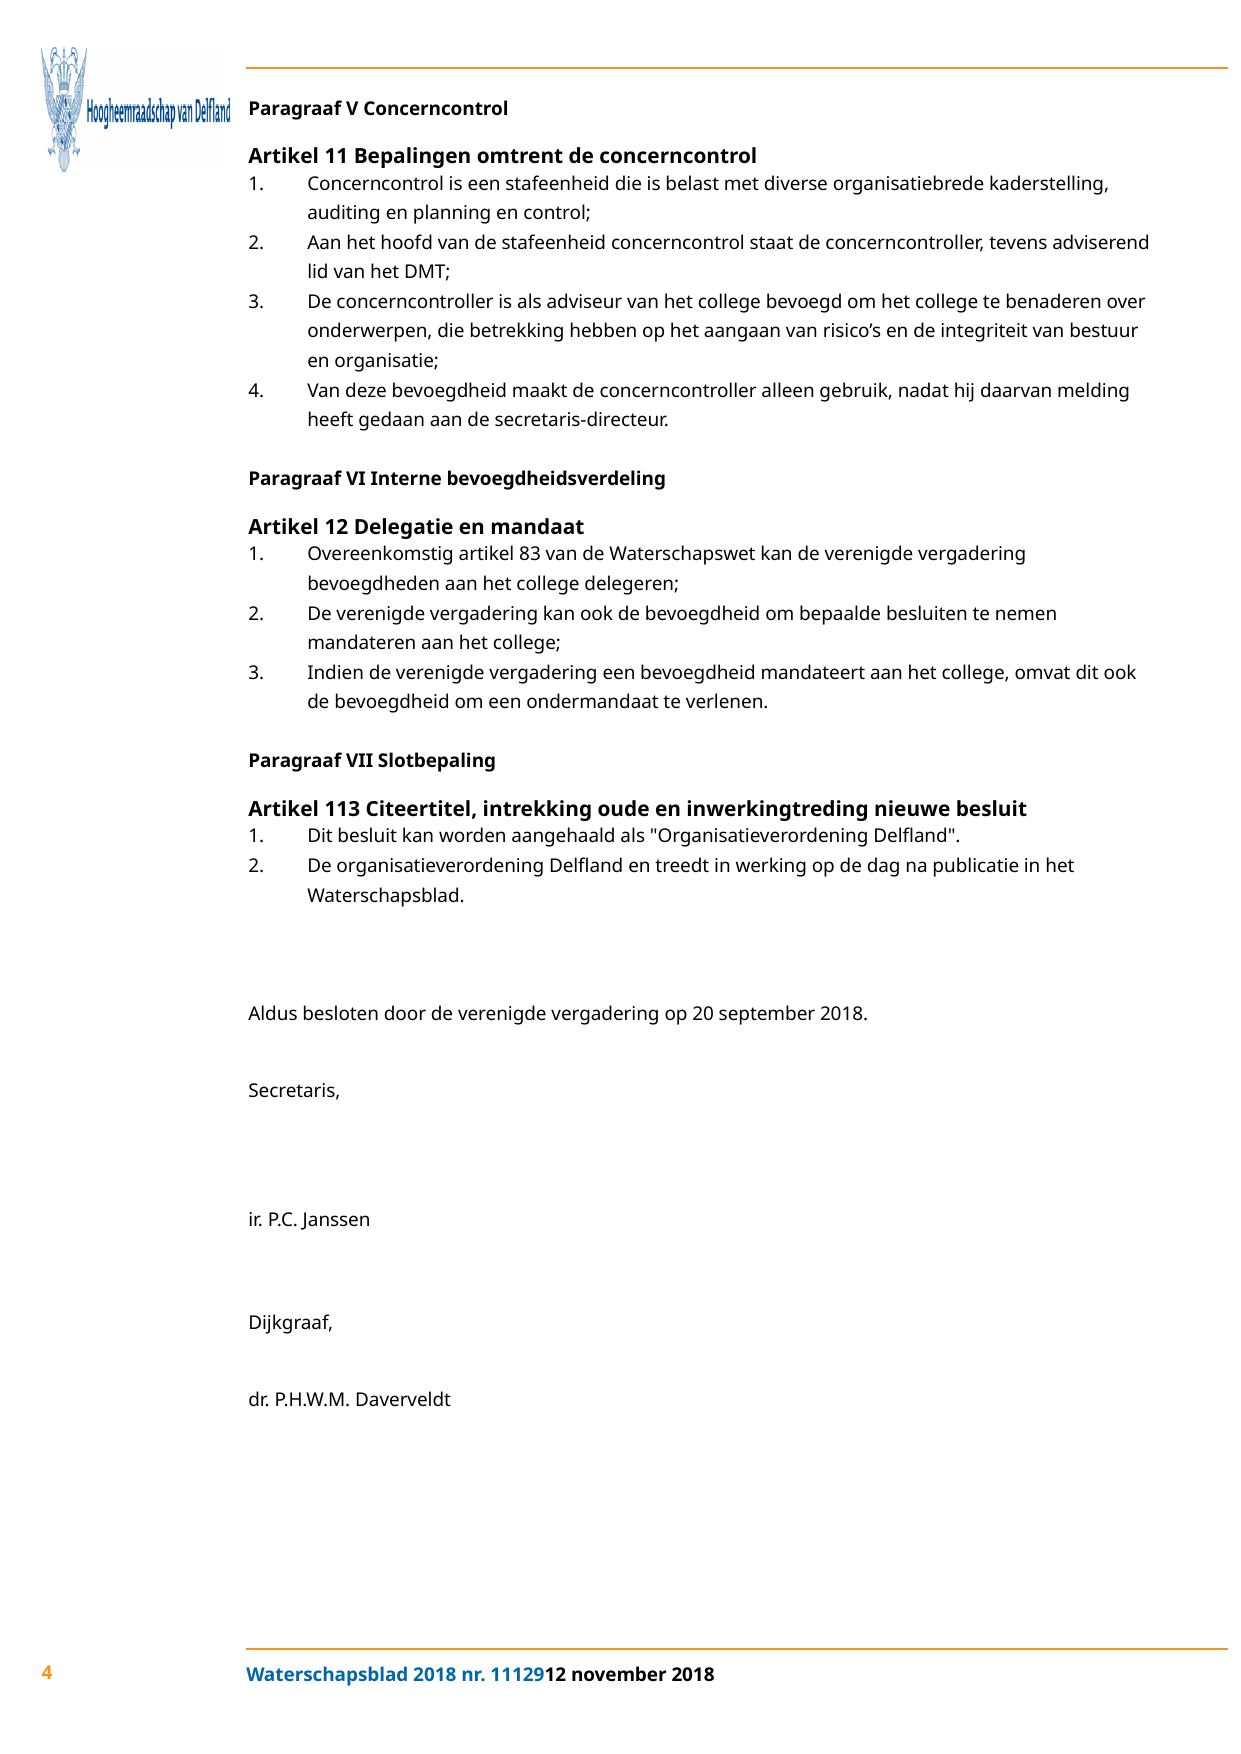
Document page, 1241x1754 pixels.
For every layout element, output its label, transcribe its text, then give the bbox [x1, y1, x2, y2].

list De organisatieverordening Delfland en treedt in werking op de dag na publicatie in het Waterschapsblad. [248, 852, 1152, 908]
text Paragraaf VII Slotbepaling [248, 748, 1152, 773]
list Dit besluit kan worden aangehaald als "Organisatieverordening Delfland". [248, 823, 1152, 848]
list Indien de verenigde vergadering een bevoegdheid mandateert aan het college, omvat dit ook de bevoegdheid om een ondermandaat te verlenen. [248, 659, 1152, 714]
list Concerncontrol is een stafeenheid die is belast met diverse organisatiebrede kaderstelling, auditing en planning en control; [248, 170, 1152, 225]
text Artikel 11 Bepalingen omtrent de concerncontrol [248, 141, 1152, 170]
list Overeenkomstig artikel 83 van de Waterschapswet kan de verenigde vergadering bevoegdheden aan het college delegeren; [248, 541, 1152, 596]
text ir. P.C. Janssen [248, 1206, 1152, 1232]
list De concerncontroller is als adviseur van het college bevoegd om het college te benaderen over onderwerpen, die betrekking hebben op het aangaan van risico’s en de integriteit van bestuur en organisatie; [248, 288, 1152, 373]
list De verenigde vergadering kan ook de bevoegdheid om bepaalde besluiten te nemen mandateren aan het college; [248, 600, 1152, 655]
text Artikel 12 Delegatie en mandaat [248, 512, 1152, 541]
list Van deze bevoegdheid maakt de concerncontroller alleen gebruik, nadat hij daarvan melding heeft gedaan aan de secretaris-directeur. [248, 377, 1152, 432]
list Aan het hoofd van de stafeenheid concerncontrol staat de concerncontroller, tevens adviserend lid van het DMT; [248, 229, 1152, 284]
text Paragraaf V Concerncontrol [248, 95, 1152, 121]
text Aldus besloten door de verenigde vergadering op 20 september 2018. [248, 1000, 1152, 1026]
text Dijkgraaf, [248, 1309, 1152, 1335]
text dr. P.H.W.M. Daverveldt [248, 1386, 1152, 1412]
picture [41, 47, 231, 172]
text Secretaris, [248, 1077, 1152, 1103]
text Artikel 113 Citeertitel, intrekking oude en inwerkingtreding nieuwe besluit [248, 794, 1152, 823]
text Paragraaf VI Interne bevoegdheidsverdeling [248, 466, 1152, 491]
